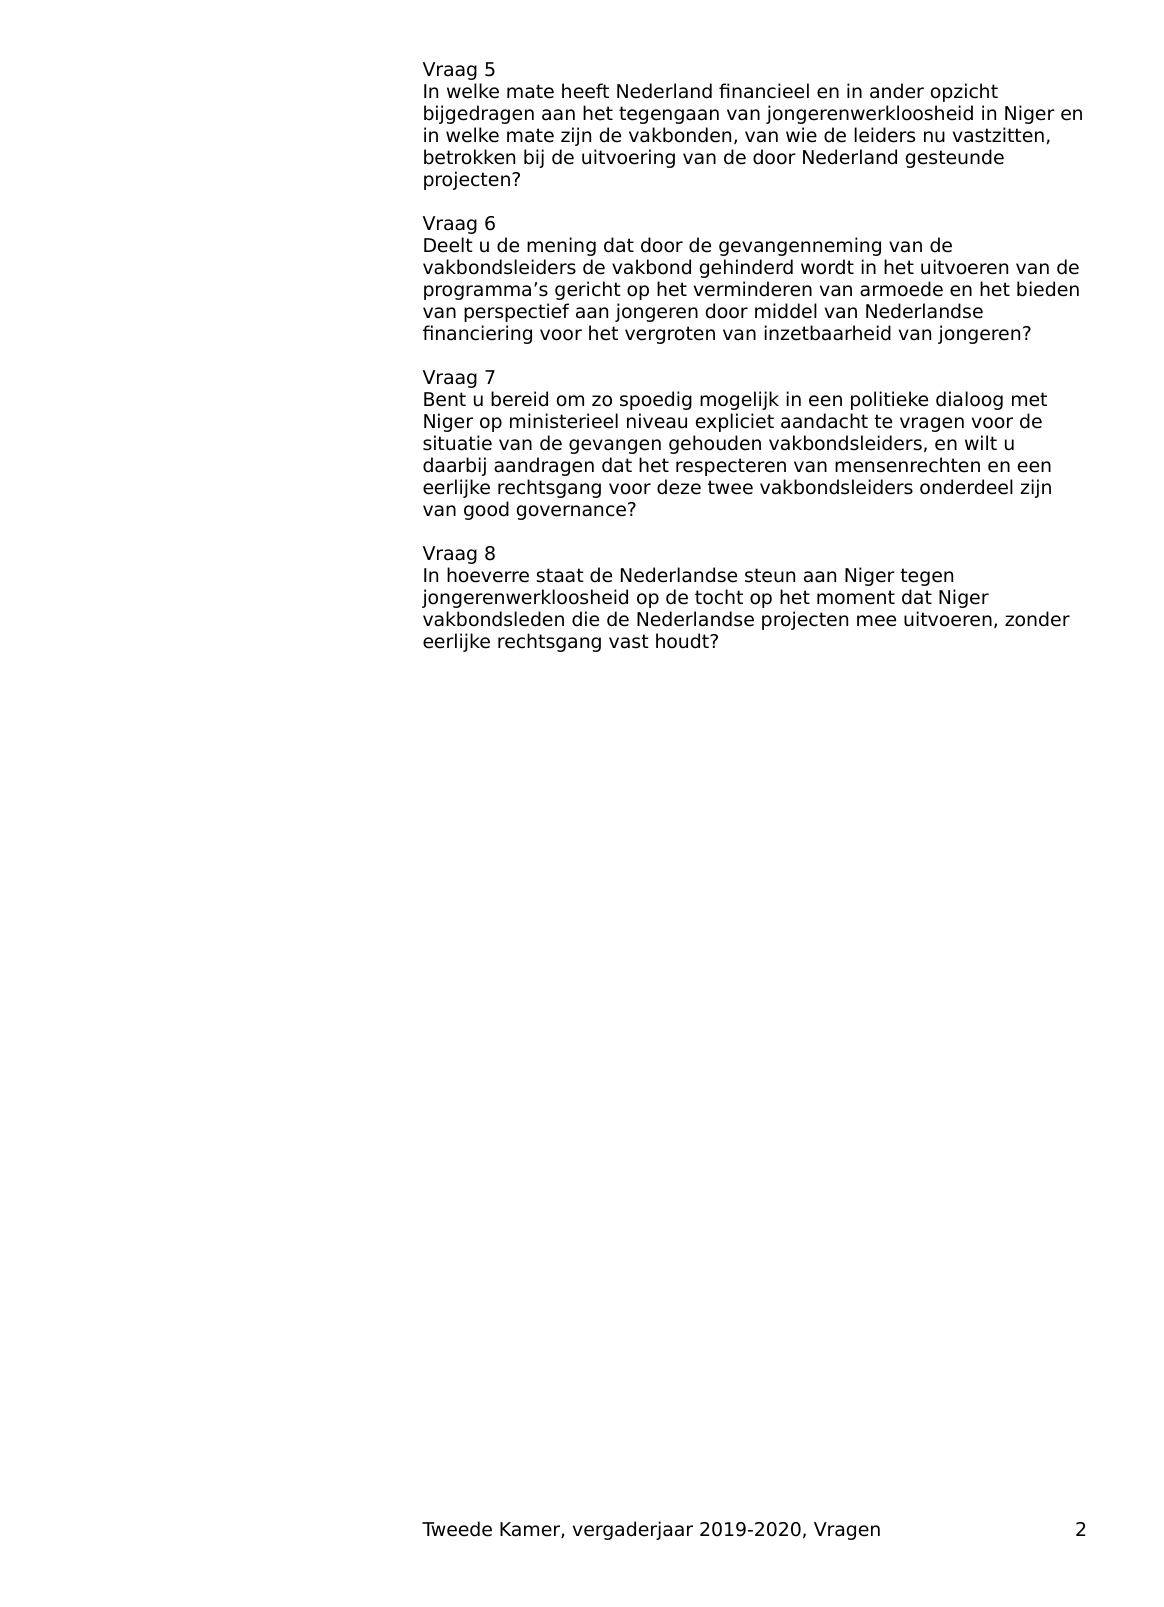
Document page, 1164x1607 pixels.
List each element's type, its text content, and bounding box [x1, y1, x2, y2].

text Vraag 6 [422, 213, 1087, 235]
text In hoeverre staat de Nederlandse steun aan Niger tegen jongerenwerkloosheid op de tocht op het moment dat Niger vakbondsleden die de Nederlandse projecten mee uitvoeren, zonder eerlijke rechtsgang vast houdt? [422, 565, 1087, 653]
text In welke mate heeft Nederland financieel en in ander opzicht bijgedragen aan het tegengaan van jongerenwerkloosheid in Niger en in welke mate zijn de vakbonden, van wie de leiders nu vastzitten, betrokken bij de uitvoering van de door Nederland gesteunde projecten? [422, 81, 1087, 191]
text Deelt u de mening dat door de gevangenneming van de vakbondsleiders de vakbond gehinderd wordt in het uitvoeren van de programma’s gericht op het verminderen van armoede en het bieden van perspectief aan jongeren door middel van Nederlandse financiering voor het vergroten van inzetbaarheid van jongeren? [422, 235, 1087, 345]
text Vraag 5 [422, 59, 1087, 81]
text Bent u bereid om zo spoedig mogelijk in een politieke dialoog met Niger op ministerieel niveau expliciet aandacht te vragen voor de situatie van de gevangen gehouden vakbondsleiders, en wilt u daarbij aandragen dat het respecteren van mensenrechten en een eerlijke rechtsgang voor deze twee vakbondsleiders onderdeel zijn van good governance? [422, 389, 1087, 521]
text Vraag 8 [422, 543, 1087, 565]
text Vraag 7 [422, 367, 1087, 389]
